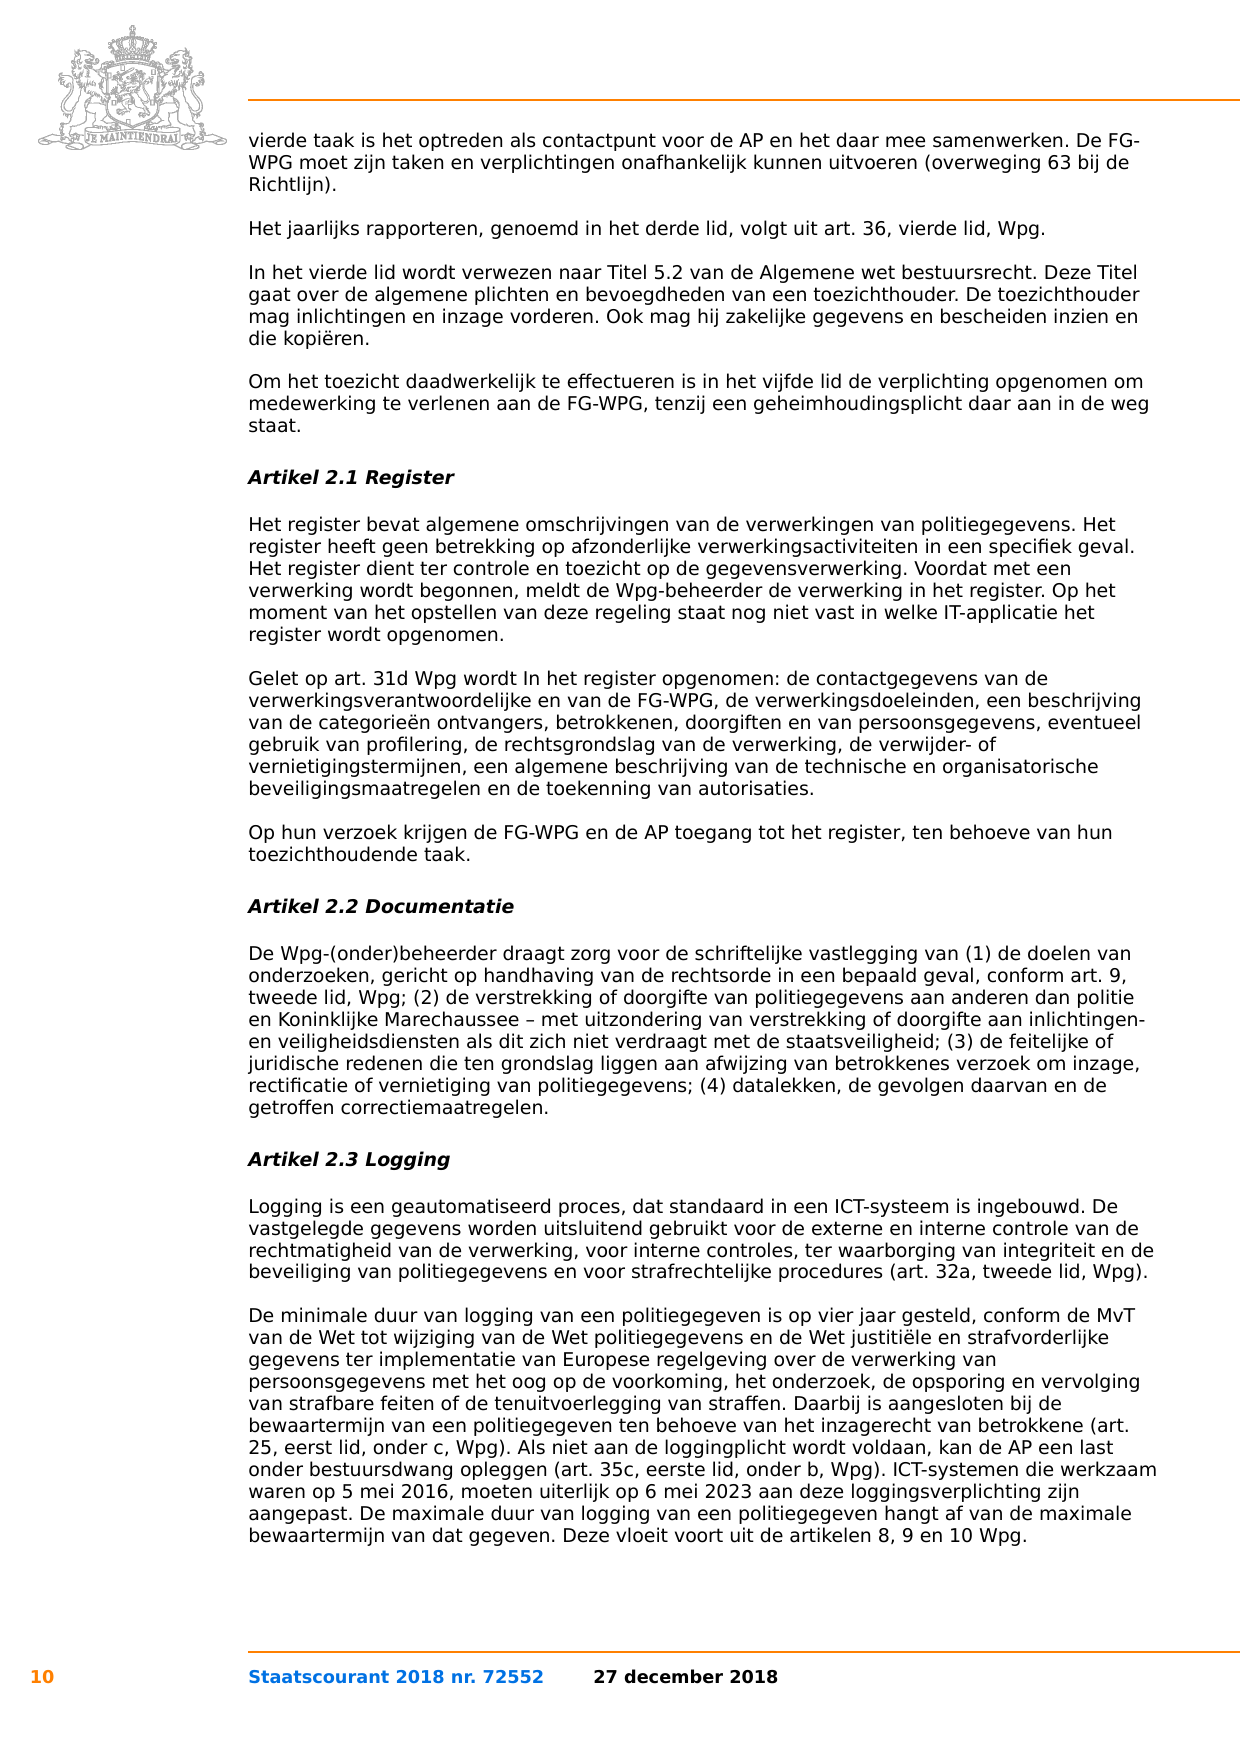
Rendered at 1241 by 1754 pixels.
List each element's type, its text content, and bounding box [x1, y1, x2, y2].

text Logging is een geautomatiseerd proces, dat standaard in een ICT-systeem is ingebouwd. De vastgelegde gegevens worden uitsluitend gebruikt voor de externe en interne controle van de rechtmatigheid van de verwerking, voor interne controles, ter waarborging van integriteit en de beveiliging van politiegegevens en voor strafrechtelijke procedures (art. 32a, tweede lid, Wpg). [248, 1196, 1163, 1283]
text De minimale duur van logging van een politiegegeven is op vier jaar gesteld, conform de MvT van de Wet tot wijziging van de Wet politiegegevens en de Wet justitiële en strafvorderlijke gegevens ter implementatie van Europese regelgeving over de verwerking van persoonsgegevens met het oog op de voorkoming, het onderzoek, de opsporing en vervolging van strafbare feiten of de tenuitvoerlegging van straffen. Daarbij is aangesloten bij de bewaartermijn van een politiegegeven ten behoeve van het inzagerecht van betrokkene (art. 25, eerst lid, onder c, Wpg). Als niet aan de loggingplicht wordt voldaan, kan de AP een last onder bestuursdwang opleggen (art. 35c, eerste lid, onder b, Wpg). ICT-systemen die werkzaam waren op 5 mei 2016, moeten uiterlijk op 6 mei 2023 aan deze loggingsverplichting zijn aangepast. De maximale duur van logging van een politiegegeven hangt af van de maximale bewaartermijn van dat gegeven. Deze vloeit voort uit de artikelen 8, 9 en 10 Wpg. [248, 1305, 1163, 1547]
picture [38, 25, 227, 150]
text Het jaarlijks rapporteren, genoemd in het derde lid, volgt uit art. 36, vierde lid, Wpg. [248, 218, 1163, 240]
subtitle Artikel 2.1 Register [248, 467, 1163, 489]
text In het vierde lid wordt verwezen naar Titel 5.2 van de Algemene wet bestuursrecht. Deze Titel gaat over de algemene plichten en bevoegdheden van een toezichthouder. De toezichthouder mag inlichtingen en inzage vorderen. Ook mag hij zakelijke gegevens en bescheiden inzien en die kopiëren. [248, 262, 1163, 349]
text Gelet op art. 31d Wpg wordt In het register opgenomen: de contactgegevens van de verwerkingsverantwoordelijke en van de FG-WPG, de verwerkingsdoeleinden, een beschrijving van de categorieën ontvangers, betrokkenen, doorgiften en van persoonsgegevens, eventueel gebruik van profilering, de rechtsgrondslag van de verwerking, de verwijder- of vernietigingstermijnen, een algemene beschrijving van de technische en organisatorische beveiligingsmaatregelen en de toekenning van autorisaties. [248, 668, 1163, 800]
subtitle Artikel 2.2 Documentatie [248, 896, 1163, 918]
text De Wpg-(onder)beheerder draagt zorg voor de schriftelijke vastlegging van (1) de doelen van onderzoeken, gericht op handhaving van de rechtsorde in een bepaald geval, conform art. 9, tweede lid, Wpg; (2) de verstrekking of doorgifte van politiegegevens aan anderen dan politie en Koninklijke Marechaussee – met uitzondering van verstrekking of doorgifte aan inlichtingen- en veiligheidsdiensten als dit zich niet verdraagt met de staatsveiligheid; (3) de feitelijke of juridische redenen die ten grondslag liggen aan afwijzing van betrokkenes verzoek om inzage, rectificatie of vernietiging van politiegegevens; (4) datalekken, de gevolgen daarvan en de getroffen correctiemaatregelen. [248, 943, 1163, 1118]
text Om het toezicht daadwerkelijk te effectueren is in het vijfde lid de verplichting opgenomen om medewerking te verlenen aan de FG-WPG, tenzij een geheimhoudingsplicht daar aan in de weg staat. [248, 371, 1163, 437]
text vierde taak is het optreden als contactpunt voor de AP en het daar mee samenwerken. De FG-WPG moet zijn taken en verplichtingen onafhankelijk kunnen uitvoeren (overweging 63 bij de Richtlijn). [248, 130, 1163, 196]
subtitle Artikel 2.3 Logging [248, 1148, 1163, 1171]
text Het register bevat algemene omschrijvingen van de verwerkingen van politiegegevens. Het register heeft geen betrekking op afzonderlijke verwerkingsactiviteiten in een specifiek geval. Het register dient ter controle en toezicht op de gegevensverwerking. Voordat met een verwerking wordt begonnen, meldt de Wpg-beheerder de verwerking in het register. Op het moment van het opstellen van deze regeling staat nog niet vast in welke IT-applicatie het register wordt opgenomen. [248, 514, 1163, 646]
text Op hun verzoek krijgen de FG-WPG en de AP toegang tot het register, ten behoeve van hun toezichthoudende taak. [248, 822, 1163, 866]
